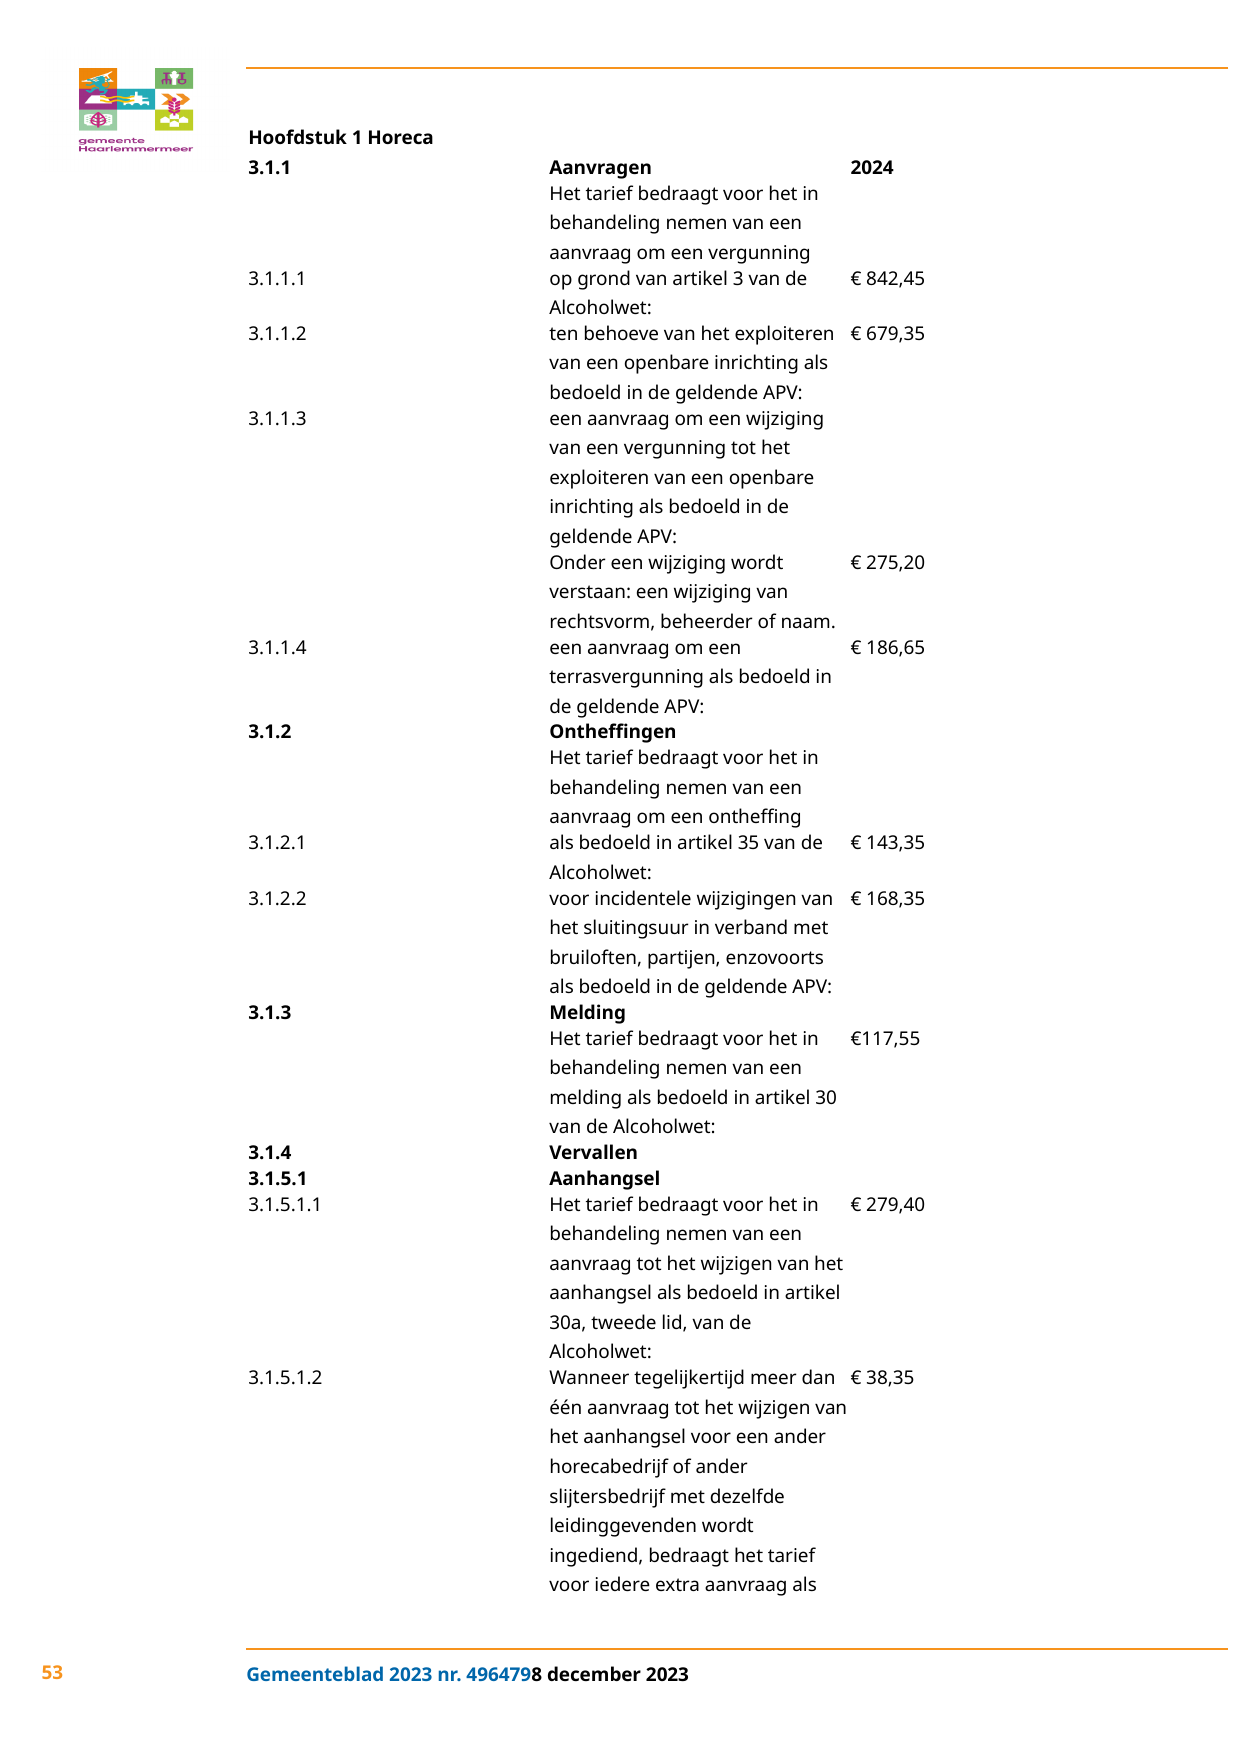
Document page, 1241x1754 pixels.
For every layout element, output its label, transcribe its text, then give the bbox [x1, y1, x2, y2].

table_header Aanvragen [549, 154, 850, 180]
table_cell € 279,40 [850, 1191, 1152, 1364]
table_cell Melding [549, 999, 850, 1025]
table_cell 3.1.5.1 [248, 1165, 549, 1191]
table_cell Aanhangsel [549, 1165, 850, 1191]
table_cell Ontheffingen [549, 719, 850, 744]
table_header 2024 [850, 154, 1152, 180]
table_header 3.1.1 [248, 154, 549, 265]
table_cell 3.1.2.2 [248, 885, 549, 999]
table_cell Het tarief bedraagt voor het in behandeling nemen van een aanvraag om een vergunning [549, 180, 850, 265]
table_cell een aanvraag om een terrasvergunning als bedoeld in de geldende APV: [549, 634, 850, 719]
table_cell € 186,65 [850, 634, 1152, 719]
table_cell 3.1.1.4 [248, 634, 549, 719]
table_cell Onder een wijziging wordt verstaan: een wijziging van rechtsvorm, beheerder of naam. [549, 549, 850, 634]
table_cell 3.1.1.3 [248, 405, 549, 634]
table_cell 3.1.1.2 [248, 320, 549, 405]
table_cell [850, 719, 1152, 829]
table_cell € 168,35 [850, 885, 1152, 999]
table_cell Het tarief bedraagt voor het in behandeling nemen van een melding als bedoeld in artikel 30 van de Alcoholwet: [549, 1025, 850, 1139]
table_cell [850, 180, 1152, 265]
table_cell 3.1.3 [248, 999, 549, 1139]
table_cell 3.1.2 [248, 719, 549, 829]
table_cell Het tarief bedraagt voor het in behandeling nemen van een aanvraag om een ontheffing [549, 745, 850, 829]
table_cell een aanvraag om een wijziging van een vergunning tot het exploiteren van een openbare inrichting als bedoeld in de geldende APV: [549, 405, 850, 549]
table_cell op grond van artikel 3 van de Alcoholwet: [549, 265, 850, 320]
table_cell € 38,35 [850, 1365, 1152, 1597]
table_cell [850, 1139, 1152, 1165]
table_cell als bedoeld in artikel 35 van de Alcoholwet: [549, 829, 850, 885]
table_cell Het tarief bedraagt voor het in behandeling nemen van een aanvraag tot het wijzigen van het aanhangsel als bedoeld in artikel 30a, tweede lid, van de Alcoholwet: [549, 1191, 850, 1364]
table_cell Vervallen [549, 1139, 850, 1165]
text Hoofdstuk 1 Horeca [248, 124, 1152, 150]
picture [41, 47, 231, 172]
table_cell 3.1.5.1.2 [248, 1365, 549, 1597]
table_cell ten behoeve van het exploiteren van een openbare inrichting als bedoeld in de geldende APV: [549, 320, 850, 405]
table_cell €117,55 [850, 1025, 1152, 1139]
table_cell 3.1.1.1 [248, 265, 549, 320]
table_cell € 275,20 [850, 549, 1152, 634]
table_cell Wanneer tegelijkertijd meer dan één aanvraag tot het wijzigen van het aanhangsel voor een ander horecabedrijf of ander slijtersbedrijf met dezelfde leidinggevenden wordt ingediend, bedraagt het tarief voor iedere extra aanvraag als [549, 1365, 850, 1597]
table_cell € 143,35 [850, 829, 1152, 885]
table_cell € 679,35 [850, 320, 1152, 405]
table_cell 3.1.2.1 [248, 829, 549, 885]
table_cell 3.1.5.1.1 [248, 1191, 549, 1364]
table_cell € 842,45 [850, 265, 1152, 320]
table_cell [850, 999, 1152, 1025]
table_cell [850, 1165, 1152, 1191]
table_cell voor incidentele wijzigingen van het sluitingsuur in verband met bruiloften, partijen, enzovoorts als bedoeld in de geldende APV: [549, 885, 850, 999]
table_cell 3.1.4 [248, 1139, 549, 1165]
table_cell [850, 405, 1152, 549]
